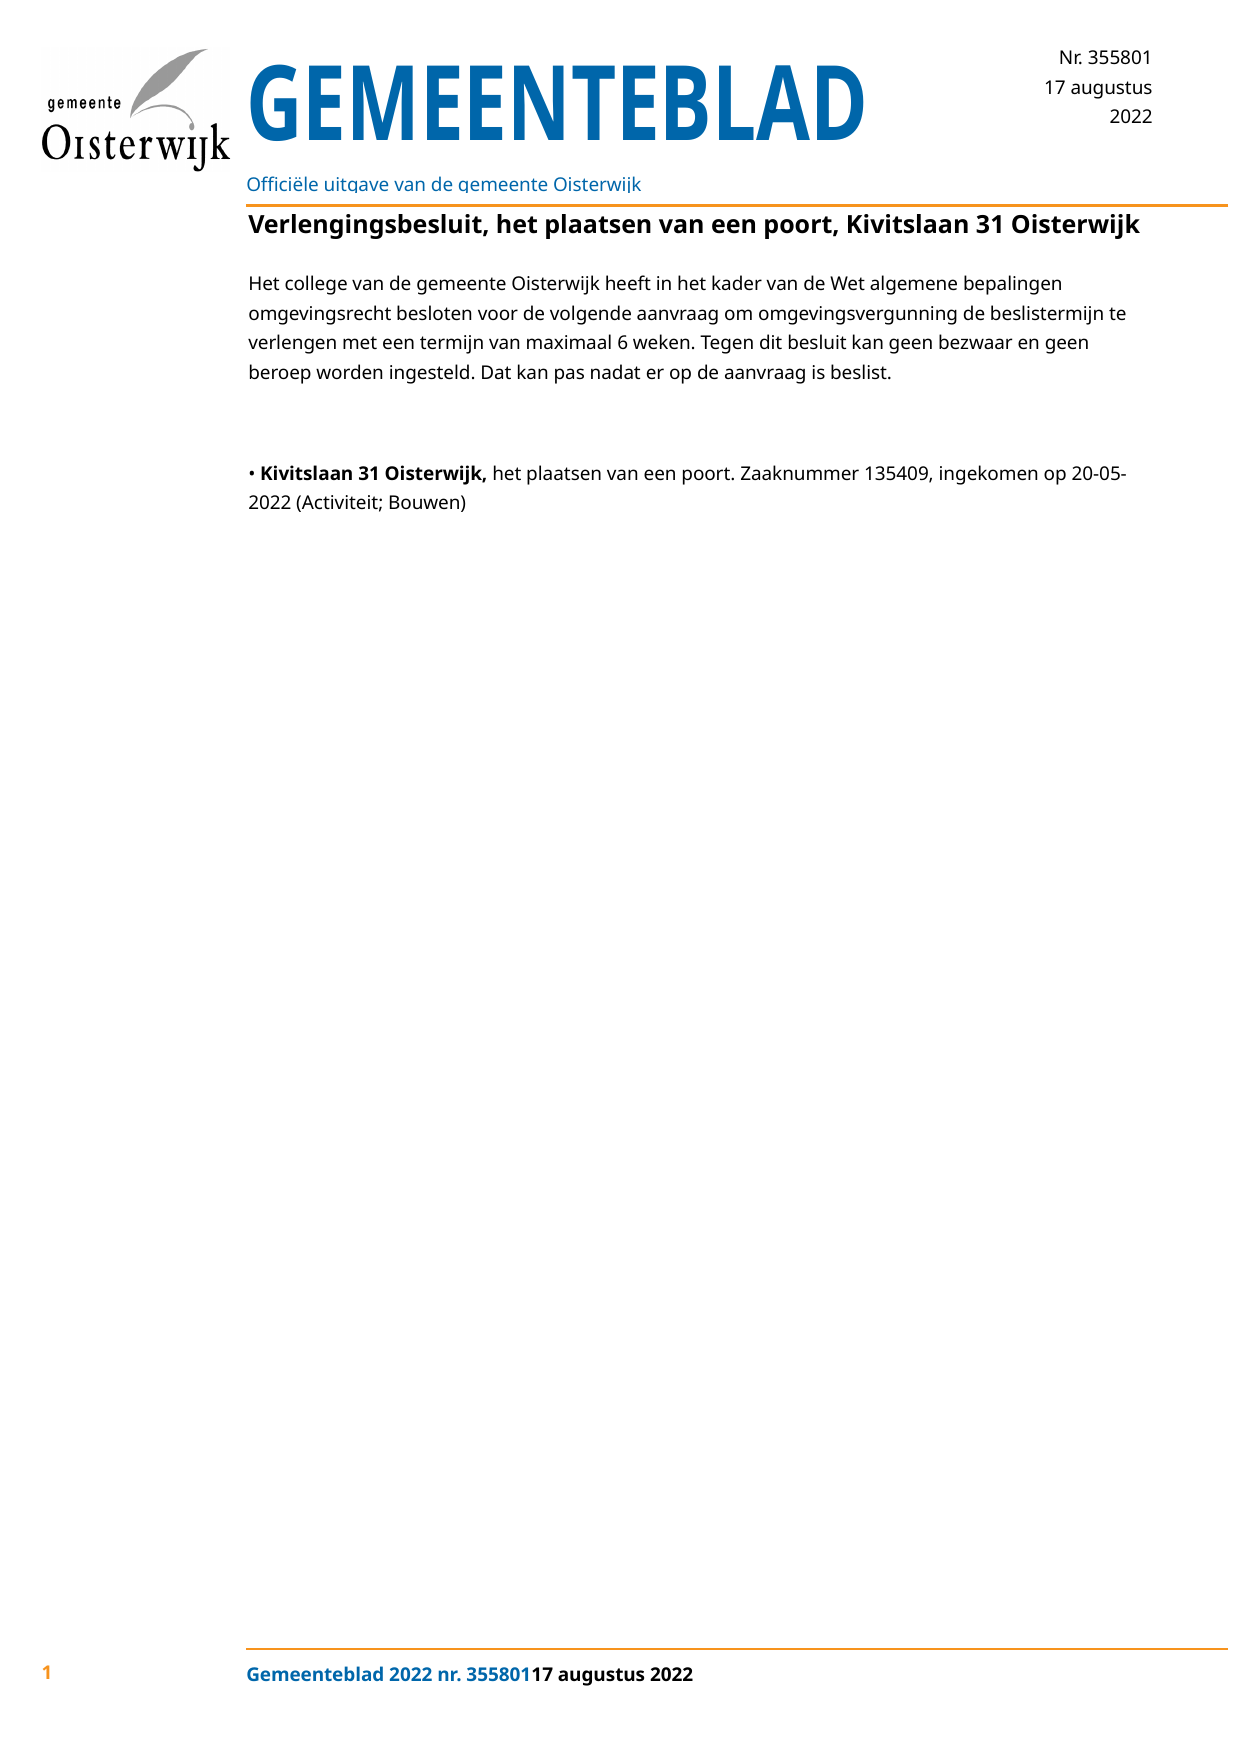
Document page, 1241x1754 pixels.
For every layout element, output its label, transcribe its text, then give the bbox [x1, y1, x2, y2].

picture [41, 47, 231, 172]
text • Kivitslaan 31 Oisterwijk, het plaatsen van een poort. Zaaknummer 135409, ingekomen op 20-05-2022 (Activiteit; Bouwen) [248, 460, 1152, 515]
text Het college van de gemeente Oisterwijk heeft in het kader van de Wet algemene bepalingen omgevingsrecht besloten voor de volgende aanvraag om omgevingsvergunning de beslistermijn te verlengen met een termijn van maximaal 6 weken. Tegen dit besluit kan geen bezwaar en geen beroep worden ingesteld. Dat kan pas nadat er op de aanvraag is beslist. [248, 270, 1152, 385]
text Verlengingsbesluit, het plaatsen van een poort, Kivitslaan 31 Oisterwijk [248, 207, 1152, 241]
